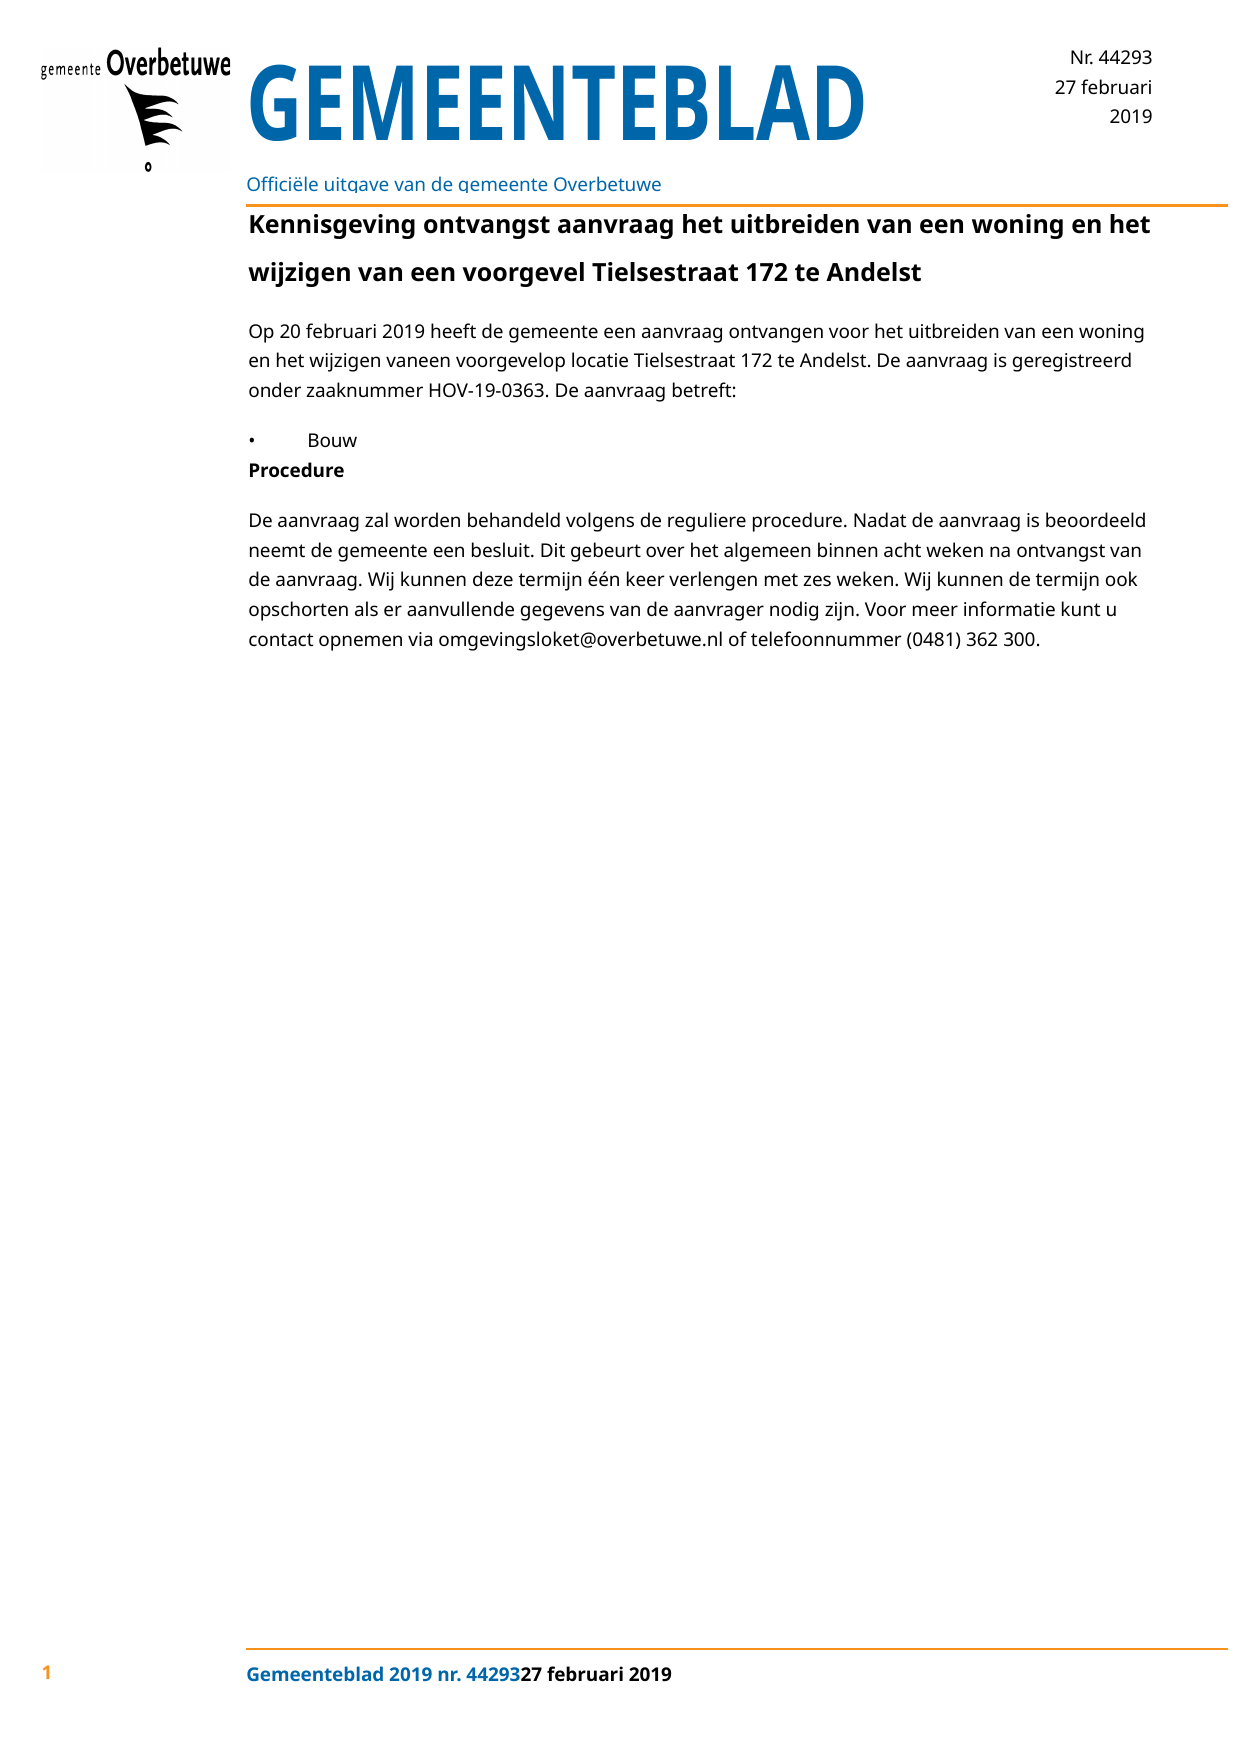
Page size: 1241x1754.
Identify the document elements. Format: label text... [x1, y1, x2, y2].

text Procedure [248, 457, 1152, 483]
picture [41, 47, 231, 172]
text Kennisgeving ontvangst aanvraag het uitbreiden van een woning en het wijzigen van een voorgevel Tielsestraat 172 te Andelst [248, 207, 1152, 288]
text De aanvraag zal worden behandeld volgens de reguliere procedure. Nadat de aanvraag is beoordeeld neemt de gemeente een besluit. Dit gebeurt over het algemeen binnen acht weken na ontvangst van de aanvraag. Wij kunnen deze termijn één keer verlengen met zes weken. Wij kunnen de termijn ook opschorten als er aanvullende gegevens van de aanvrager nodig zijn. Voor meer informatie kunt u contact opnemen via omgevingsloket@overbetuwe.nl of telefoonnummer (0481) 362 300. [248, 507, 1152, 652]
text Op 20 februari 2019 heeft de gemeente een aanvraag ontvangen voor het uitbreiden van een woning en het wijzigen vaneen voorgevelop locatie Tielsestraat 172 te Andelst. De aanvraag is geregistreerd onder zaaknummer HOV-19-0363. De aanvraag betreft: [248, 318, 1152, 403]
list Bouw [248, 427, 1152, 453]
